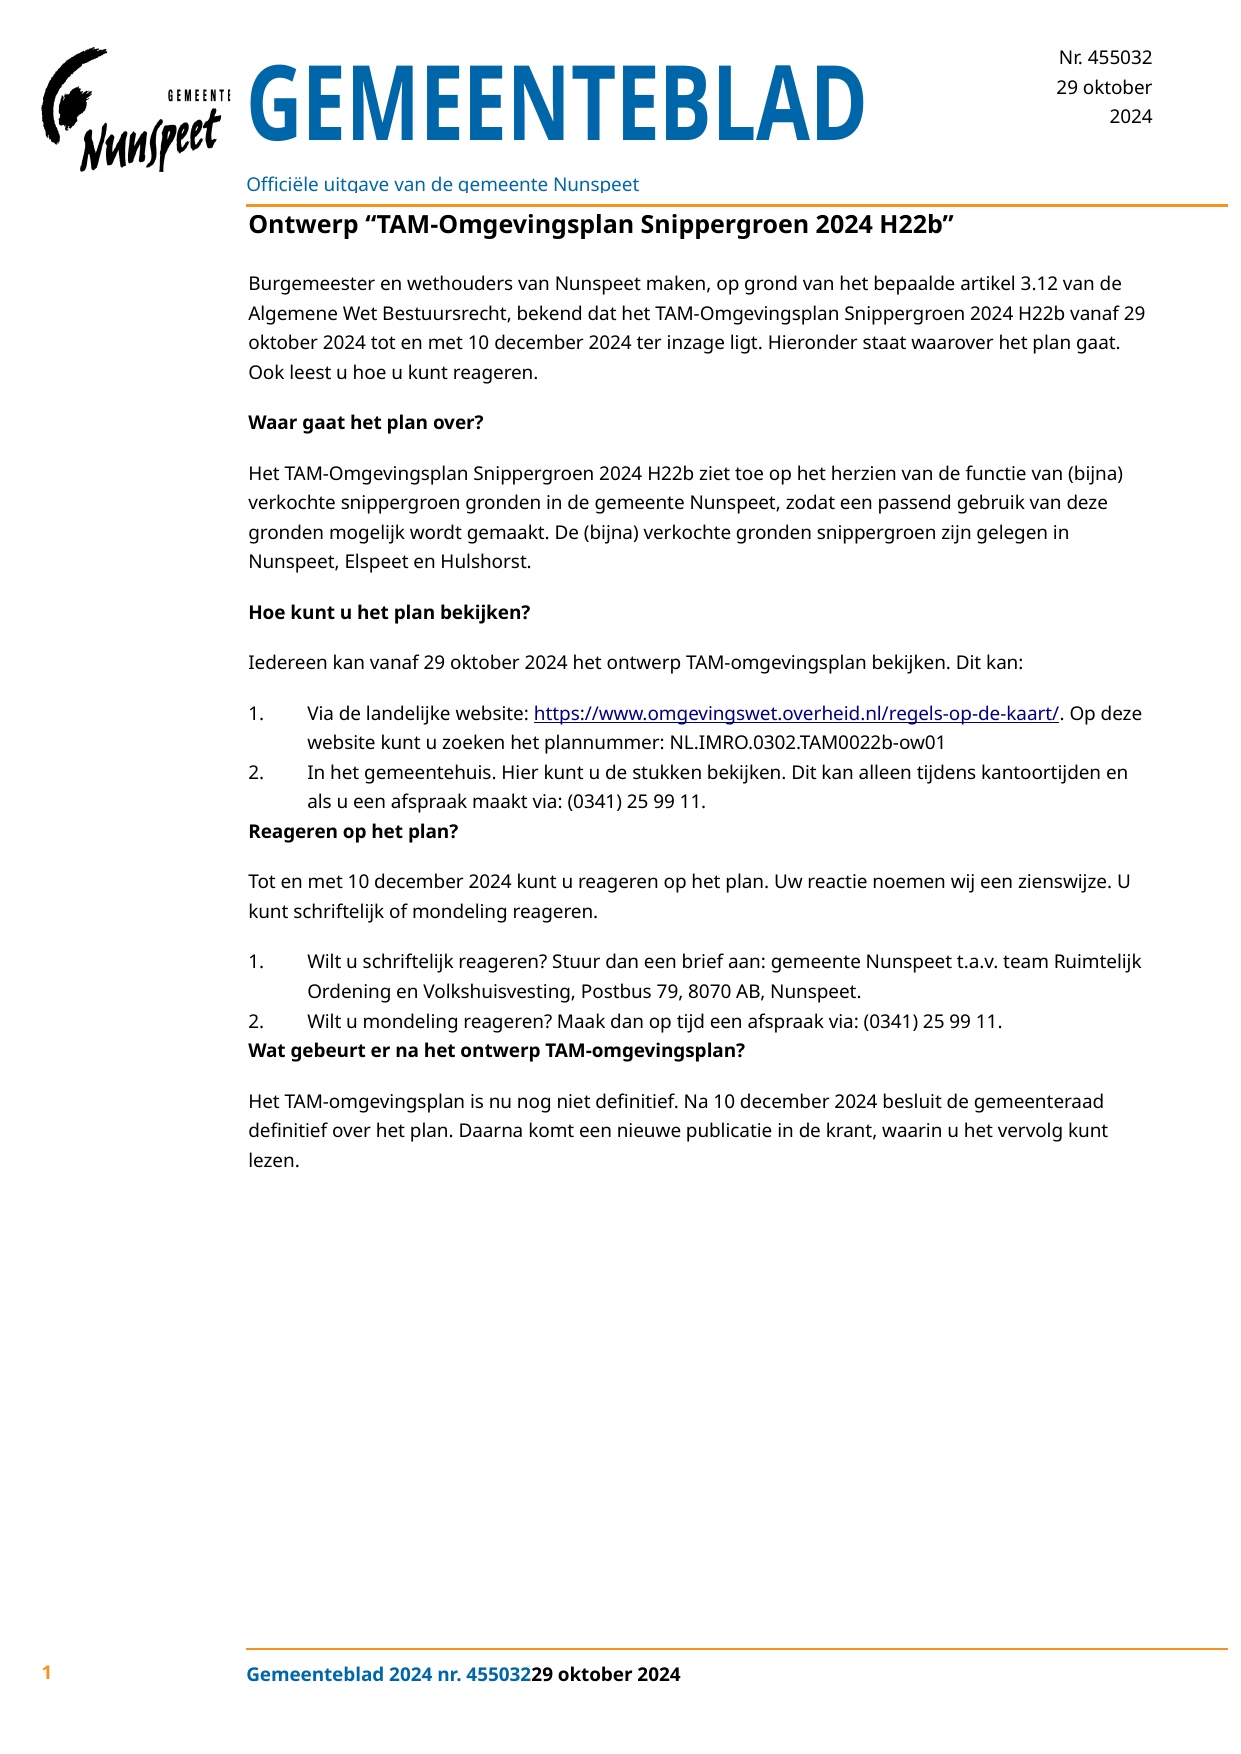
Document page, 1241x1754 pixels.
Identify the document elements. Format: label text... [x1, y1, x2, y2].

text Het TAM-omgevingsplan is nu nog niet definitief. Na 10 december 2024 besluit de gemeenteraad definitief over het plan. Daarna komt een nieuwe publicatie in de krant, waarin u het vervolg kunt lezen. [248, 1088, 1152, 1173]
list In het gemeentehuis. Hier kunt u de stukken bekijken. Dit kan alleen tijdens kantoortijden en als u een afspraak maakt via: (0341) 25 99 11. [248, 759, 1152, 814]
picture [41, 47, 231, 172]
text Hoe kunt u het plan bekijken? [248, 599, 1152, 625]
text Waar gaat het plan over? [248, 409, 1152, 435]
text Reageren op het plan? [248, 818, 1152, 844]
text Ontwerp “TAM-Omgevingsplan Snippergroen 2024 H22b” [248, 207, 1152, 241]
text Iedereen kan vanaf 29 oktober 2024 het ontwerp TAM-omgevingsplan bekijken. Dit kan: [248, 649, 1152, 675]
text Burgemeester en wethouders van Nunspeet maken, op grond van het bepaalde artikel 3.12 van de Algemene Wet Bestuursrecht, bekend dat het TAM-Omgevingsplan Snippergroen 2024 H22b vanaf 29 oktober 2024 tot en met 10 december 2024 ter inzage ligt. Hieronder staat waarover het plan gaat. Ook leest u hoe u kunt reageren. [248, 270, 1152, 385]
list Wilt u mondeling reageren? Maak dan op tijd een afspraak via: (0341) 25 99 11. [248, 1008, 1152, 1033]
text Tot en met 10 december 2024 kunt u reageren op het plan. Uw reactie noemen wij een zienswijze. U kunt schriftelijk of mondeling reageren. [248, 869, 1152, 924]
text Wat gebeurt er na het ontwerp TAM-omgevingsplan? [248, 1037, 1152, 1063]
list Via de landelijke website: https://www.omgevingswet.overheid.nl/regels-op-de-kaart/. Op deze website kunt u zoeken het plannummer: NL.IMRO.0302.TAM0022b-ow01 [248, 700, 1152, 755]
text Het TAM-Omgevingsplan Snippergroen 2024 H22b ziet toe op het herzien van de functie van (bijna) verkochte snippergroen gronden in de gemeente Nunspeet, zodat een passend gebruik van deze gronden mogelijk wordt gemaakt. De (bijna) verkochte gronden snippergroen zijn gelegen in Nunspeet, Elspeet en Hulshorst. [248, 460, 1152, 574]
list Wilt u schriftelijk reageren? Stuur dan een brief aan: gemeente Nunspeet t.a.v. team Ruimtelijk Ordening en Volkshuisvesting, Postbus 79, 8070 AB, Nunspeet. [248, 949, 1152, 1004]
